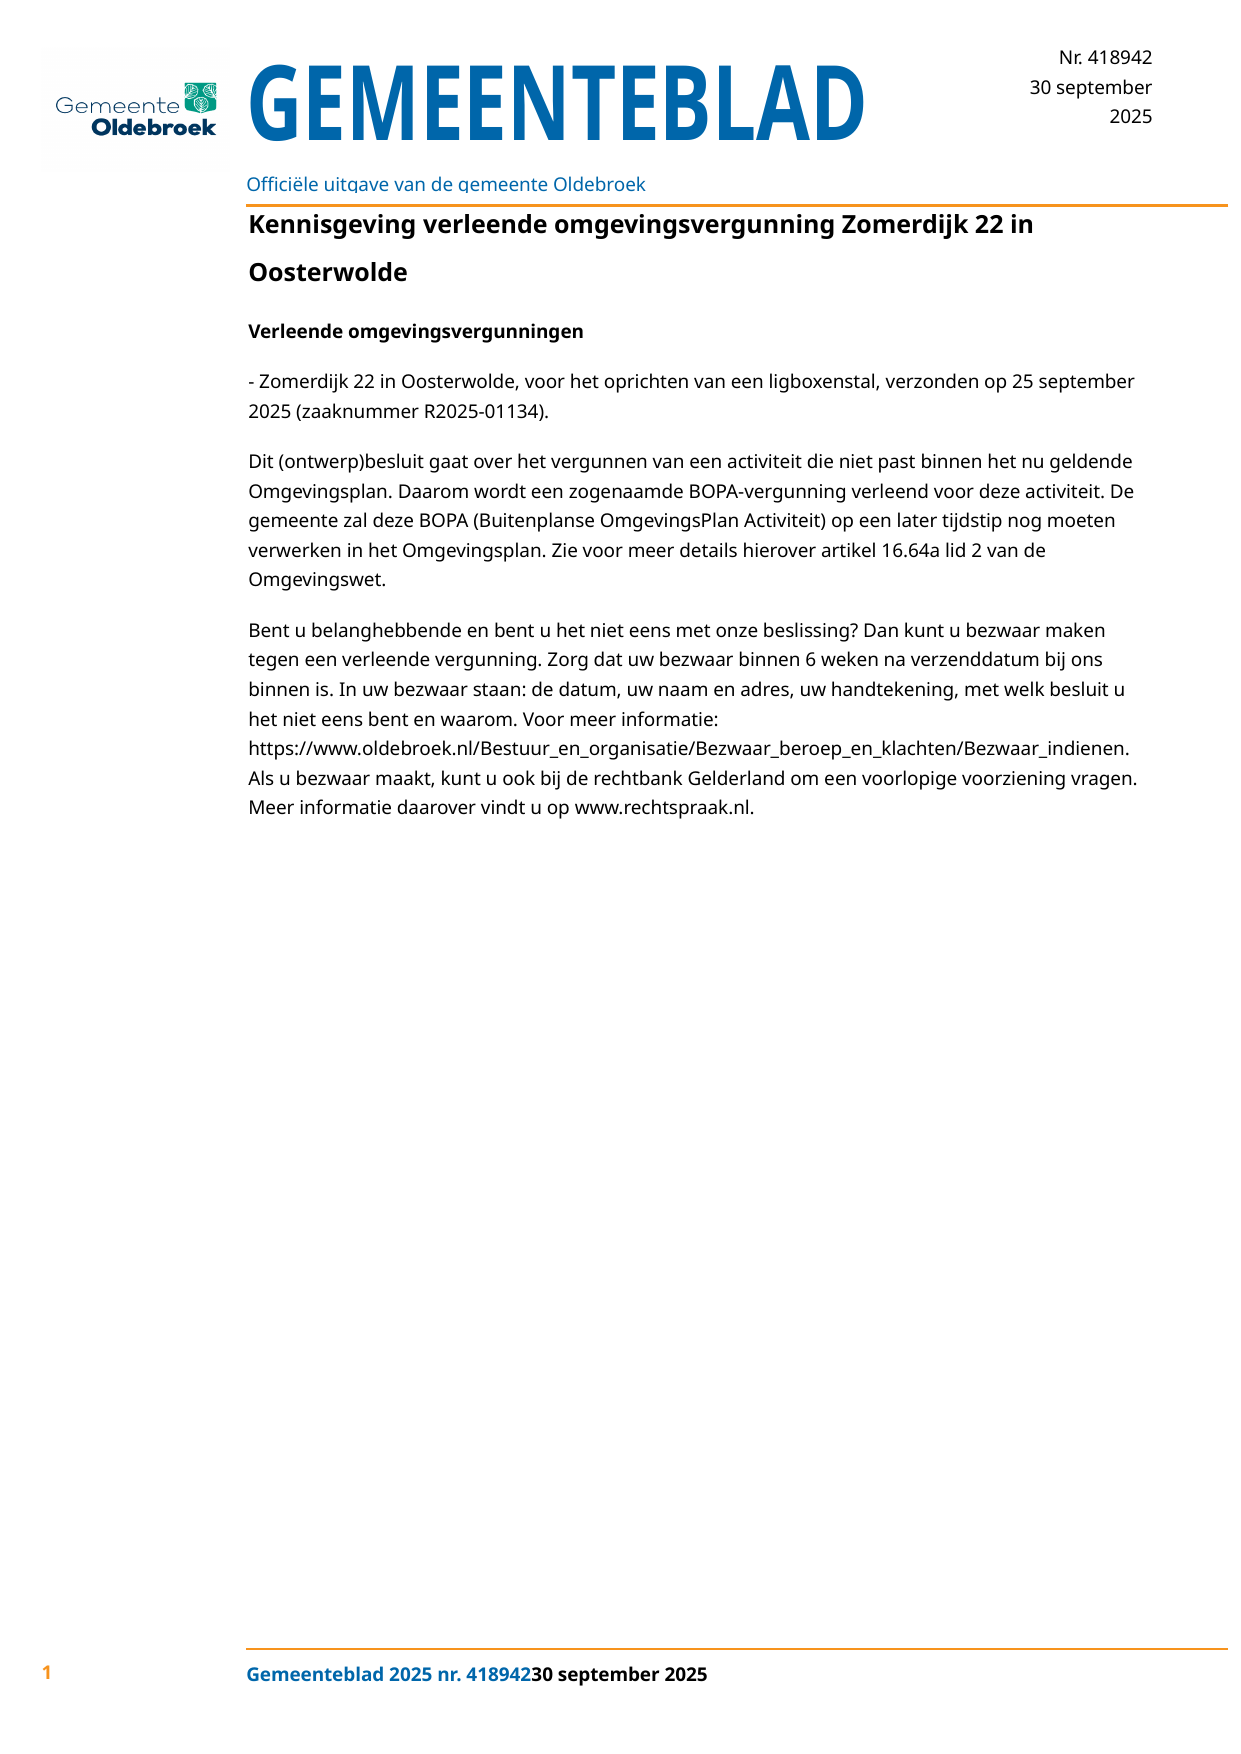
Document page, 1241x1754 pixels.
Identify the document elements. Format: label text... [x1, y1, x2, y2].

text - Zomerdijk 22 in Oosterwolde, voor het oprichten van een ligboxenstal, verzonden op 25 september 2025 (zaaknummer R2025-01134). [248, 368, 1152, 424]
text Kennisgeving verleende omgevingsvergunning Zomerdijk 22 in Oosterwolde [248, 207, 1152, 288]
text Bent u belanghebbende en bent u het niet eens met onze beslissing? Dan kunt u bezwaar maken tegen een verleende vergunning. Zorg dat uw bezwaar binnen 6 weken na verzenddatum bij ons binnen is. In uw bezwaar staan: de datum, uw naam en adres, uw handtekening, met welk besluit u het niet eens bent en waarom. Voor meer informatie: https://www.oldebroek.nl/Bestuur_en_organisatie/Bezwaar_beroep_en_klachten/Bezwaar_indienen. Als u bezwaar maakt, kunt u ook bij de rechtbank Gelderland om een voorlopige voorziening vragen. Meer informatie daarover vindt u op www.rechtspraak.nl. [248, 617, 1152, 820]
picture [41, 47, 231, 172]
text Dit (ontwerp)besluit gaat over het vergunnen van een activiteit die niet past binnen het nu geldende Omgevingsplan. Daarom wordt een zogenaamde BOPA-vergunning verleend voor deze activiteit. De gemeente zal deze BOPA (Buitenplanse OmgevingsPlan Activiteit) op een later tijdstip nog moeten verwerken in het Omgevingsplan. Zie voor meer details hierover artikel 16.64a lid 2 van de Omgevingswet. [248, 448, 1152, 592]
text Verleende omgevingsvergunningen [248, 318, 1152, 344]
